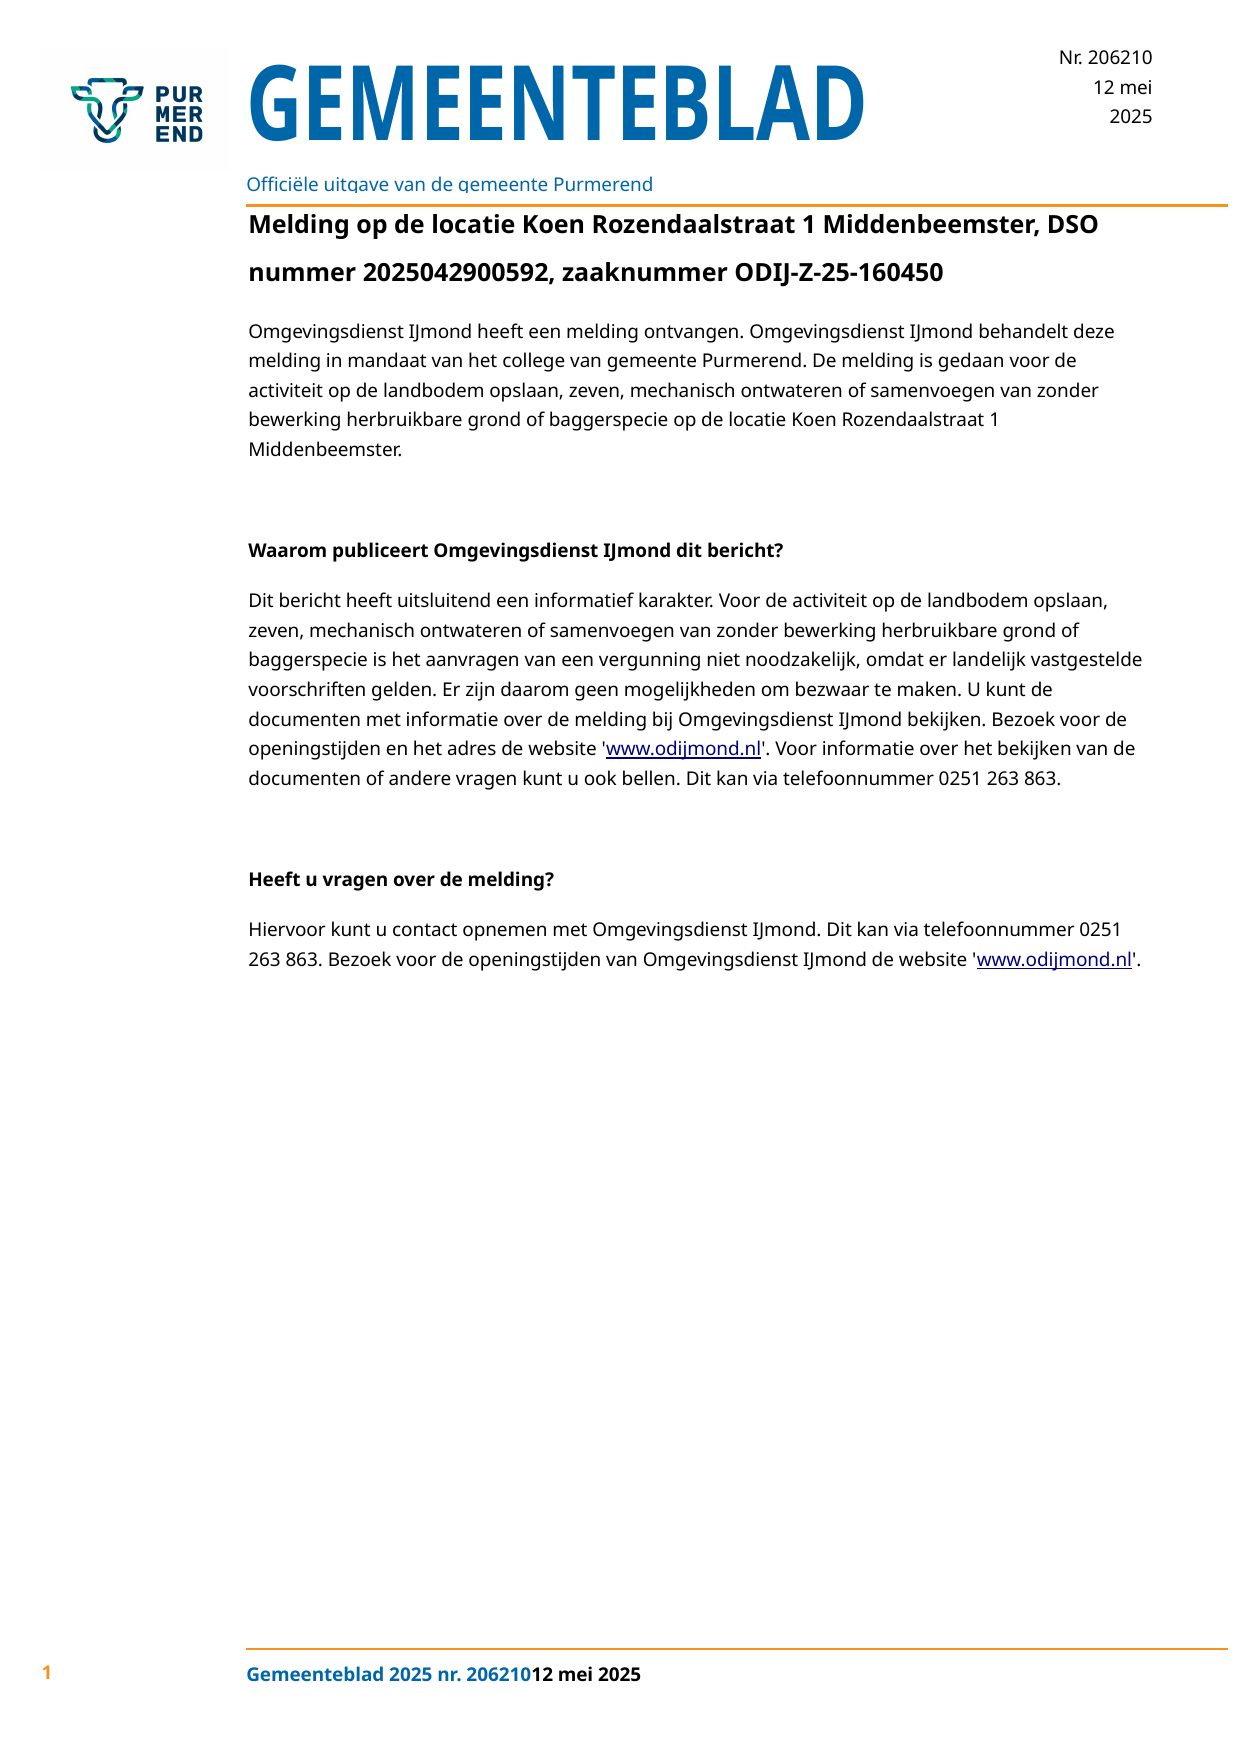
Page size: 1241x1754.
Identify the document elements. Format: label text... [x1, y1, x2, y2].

picture [41, 47, 231, 172]
text Omgevingsdienst IJmond heeft een melding ontvangen. Omgevingsdienst IJmond behandelt deze melding in mandaat van het college van gemeente Purmerend. De melding is gedaan voor de activiteit op de landbodem opslaan, zeven, mechanisch ontwateren of samenvoegen van zonder bewerking herbruikbare grond of baggerspecie op de locatie Koen Rozendaalstraat 1 Middenbeemster. [248, 318, 1152, 462]
text Heeft u vragen over de melding? [248, 866, 1152, 892]
text Hiervoor kunt u contact opnemen met Omgevingsdienst IJmond. Dit kan via telefoonnummer 0251 263 863. Bezoek voor de openingstijden van Omgevingsdienst IJmond de website 'www.odijmond.nl'. [248, 916, 1152, 972]
text Dit bericht heeft uitsluitend een informatief karakter. Voor de activiteit op de landbodem opslaan, zeven, mechanisch ontwateren of samenvoegen van zonder bewerking herbruikbare grond of baggerspecie is het aanvragen van een vergunning niet noodzakelijk, omdat er landelijk vastgestelde voorschriften gelden. Er zijn daarom geen mogelijkheden om bezwaar te maken. U kunt de documenten met informatie over de melding bij Omgevingsdienst IJmond bekijken. Bezoek voor de openingstijden en het adres de website 'www.odijmond.nl'. Voor informatie over het bekijken van de documenten of andere vragen kunt u ook bellen. Dit kan via telefoonnummer 0251 263 863. [248, 587, 1152, 791]
text Waarom publiceert Omgevingsdienst IJmond dit bericht? [248, 537, 1152, 563]
text Melding op de locatie Koen Rozendaalstraat 1 Middenbeemster, DSO nummer 2025042900592, zaaknummer ODIJ-Z-25-160450 [248, 207, 1152, 288]
